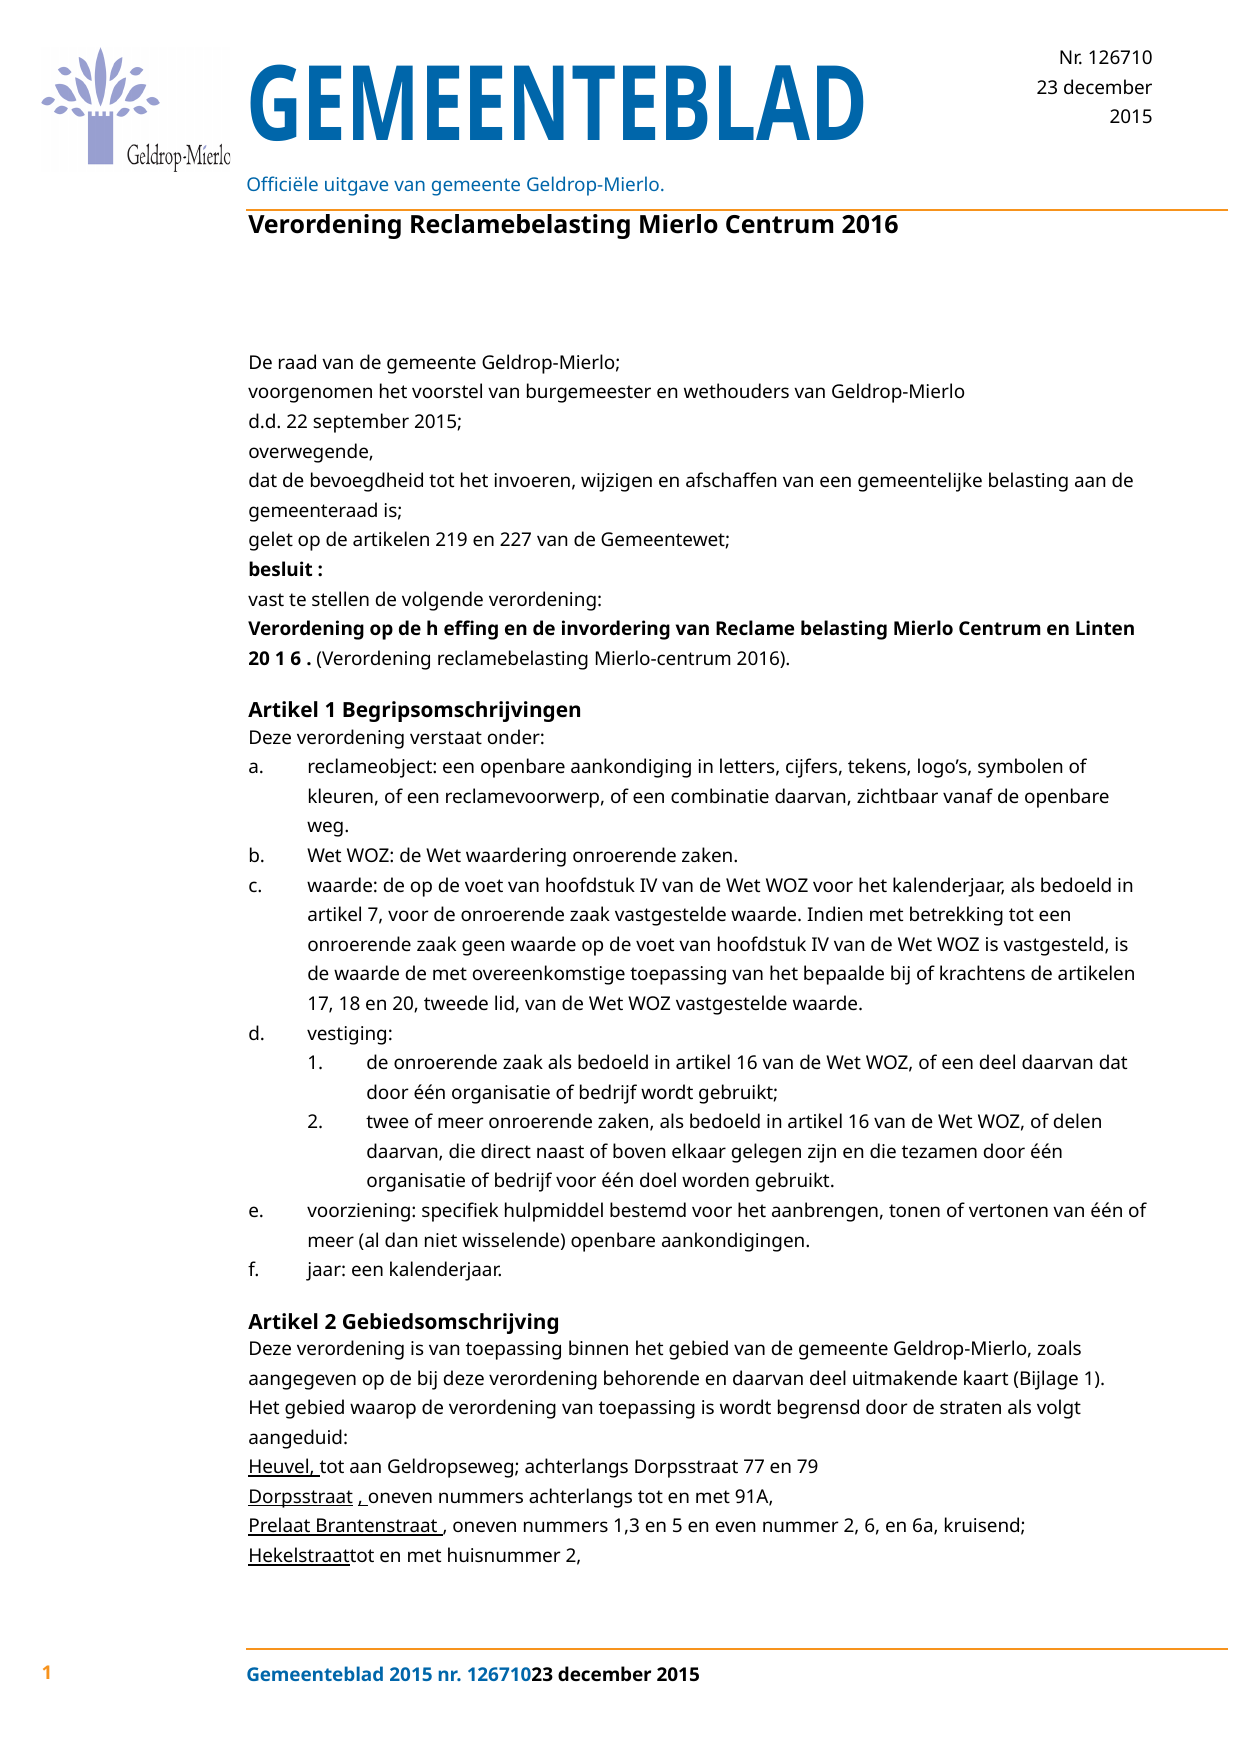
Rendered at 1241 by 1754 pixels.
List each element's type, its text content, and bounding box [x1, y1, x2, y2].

text Verordening Reclamebelasting Mierlo Centrum 2016 [248, 211, 1152, 241]
text Prelaat Brantenstraat , oneven nummers 1,3 en 5 en even nummer 2, 6, en 6a, kruisend; [248, 1513, 1152, 1538]
text Het gebied waarop de verordening van toepassing is wordt begrensd door de straten als volgt aangeduid: [248, 1394, 1152, 1450]
list jaar: een kalenderjaar. [248, 1256, 1152, 1282]
picture [41, 47, 231, 172]
text d.d. 22 september 2015; [248, 408, 1152, 434]
text Dorpsstraat , oneven nummers achterlangs tot en met 91A, [248, 1483, 1152, 1509]
text vast te stellen de volgende verordening: [248, 586, 1152, 612]
text gelet op de artikelen 219 en 227 van de Gemeentewet; [248, 527, 1152, 552]
text besluit : [248, 556, 1152, 582]
text Deze verordening verstaat onder: [248, 724, 1152, 749]
list waarde: de op de voet van hoofdstuk IV van de Wet WOZ voor het kalenderjaar, als bedoeld in artikel 7, voor de onroerende zaak vastgestelde waarde. Indien met betrekking tot een onroerende zaak geen waarde op de voet van hoofdstuk IV van de Wet WOZ is vastgesteld, is de waarde de met overeenkomstige toepassing van het bepaalde bij of krachtens de artikelen 17, 18 en 20, tweede lid, van de Wet WOZ vastgestelde waarde. [248, 872, 1152, 1016]
list reclameobject: een openbare aankondiging in letters, cijfers, tekens, logo’s, symbolen of kleuren, of een reclamevoorwerp, of een combinatie daarvan, zichtbaar vanaf de openbare weg. [248, 753, 1152, 838]
list vestiging: [248, 1020, 1152, 1045]
text Artikel 2 Gebiedsomschrijving [248, 1307, 1152, 1335]
text Deze verordening is van toepassing binnen het gebied van de gemeente Geldrop-Mierlo, zoals aangegeven op de bij deze verordening behorende en daarvan deel uitmakende kaart (Bijlage 1). [248, 1335, 1152, 1391]
text Heuvel, tot aan Geldropseweg; achterlangs Dorpsstraat 77 en 79 [248, 1453, 1152, 1479]
text dat de bevoegdheid tot het invoeren, wijzigen en afschaffen van een gemeentelijke belasting aan de gemeenteraad is; [248, 467, 1152, 523]
text Hekelstraattot en met huisnummer 2, [248, 1542, 1152, 1568]
text Artikel 1 Begripsomschrijvingen [248, 695, 1152, 724]
list voorziening: specifiek hulpmiddel bestemd voor het aanbrengen, tonen of vertonen van één of meer (al dan niet wisselende) openbare aankondigingen. [248, 1197, 1152, 1252]
text voorgenomen het voorstel van burgemeester en wethouders van Geldrop-Mierlo [248, 379, 1152, 404]
text De raad van de gemeente Geldrop-Mierlo; [248, 349, 1152, 375]
list de onroerende zaak als bedoeld in artikel 16 van de Wet WOZ, of een deel daarvan dat door één organisatie of bedrijf wordt gebruikt; [307, 1049, 1152, 1104]
text overwegende, [248, 438, 1152, 464]
text Verordening op de h effing en de invordering van Reclame belasting Mierlo Centrum en Linten 20 1 6 . (Verordening reclamebelasting Mierlo-centrum 2016). [248, 615, 1152, 671]
list twee of meer onroerende zaken, als bedoeld in artikel 16 van de Wet WOZ, of delen daarvan, die direct naast of boven elkaar gelegen zijn en die tezamen door één organisatie of bedrijf voor één doel worden gebruikt. [307, 1108, 1152, 1193]
list Wet WOZ: de Wet waardering onroerende zaken. [248, 842, 1152, 868]
